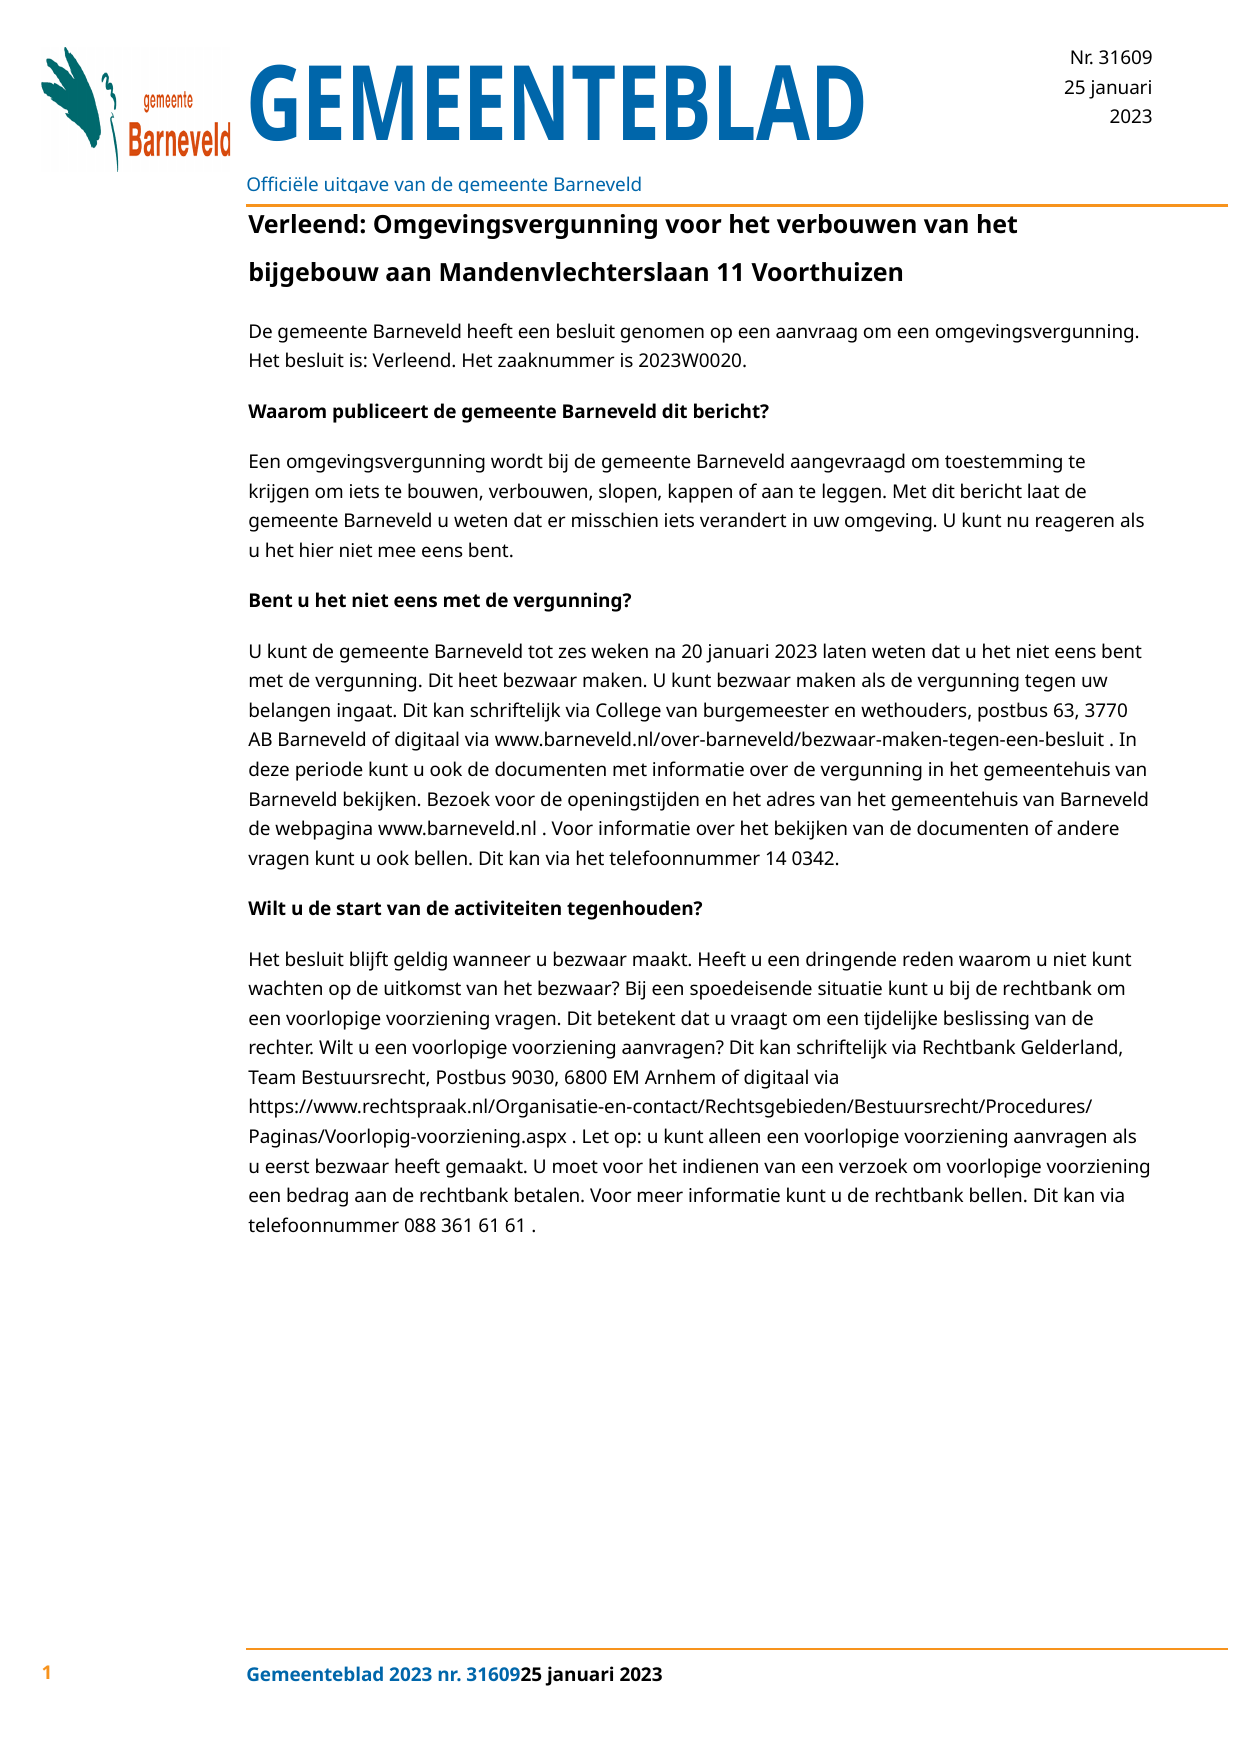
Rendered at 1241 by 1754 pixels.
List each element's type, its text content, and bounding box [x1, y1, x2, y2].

text De gemeente Barneveld heeft een besluit genomen op een aanvraag om een omgevingsvergunning. Het besluit is: Verleend. Het zaaknummer is 2023W0020. [248, 318, 1152, 373]
text Verleend: Omgevingsvergunning voor het verbouwen van het bijgebouw aan Mandenvlechterslaan 11 Voorthuizen [248, 207, 1152, 288]
text Wilt u de start van de activiteiten tegenhouden? [248, 895, 1152, 921]
picture [41, 47, 231, 172]
text Bent u het niet eens met de vergunning? [248, 587, 1152, 613]
text Waarom publiceert de gemeente Barneveld dit bericht? [248, 398, 1152, 424]
text Een omgevingsvergunning wordt bij de gemeente Barneveld aangevraagd om toestemming te krijgen om iets te bouwen, verbouwen, slopen, kappen of aan te leggen. Met dit bericht laat de gemeente Barneveld u weten dat er misschien iets verandert in uw omgeving. U kunt nu reageren als u het hier niet mee eens bent. [248, 448, 1152, 563]
text U kunt de gemeente Barneveld tot zes weken na 20 januari 2023 laten weten dat u het niet eens bent met de vergunning. Dit heet bezwaar maken. U kunt bezwaar maken als de vergunning tegen uw belangen ingaat. Dit kan schriftelijk via College van burgemeester en wethouders, postbus 63, 3770 AB Barneveld of digitaal via www.barneveld.nl/over-barneveld/bezwaar-maken-tegen-een-besluit . In deze periode kunt u ook de documenten met informatie over de vergunning in het gemeentehuis van Barneveld bekijken. Bezoek voor de openingstijden en het adres van het gemeentehuis van Barneveld de webpagina www.barneveld.nl . Voor informatie over het bekijken van de documenten of andere vragen kunt u ook bellen. Dit kan via het telefoonnummer 14 0342. [248, 638, 1152, 871]
text Het besluit blijft geldig wanneer u bezwaar maakt. Heeft u een dringende reden waarom u niet kunt wachten op de uitkomst van het bezwaar? Bij een spoedeisende situatie kunt u bij de rechtbank om een voorlopige voorziening vragen. Dit betekent dat u vraagt om een tijdelijke beslissing van de rechter. Wilt u een voorlopige voorziening aanvragen? Dit kan schriftelijk via Rechtbank Gelderland, Team Bestuursrecht, Postbus 9030, 6800 EM Arnhem of digitaal via https://www.rechtspraak.nl/Organisatie-en-contact/Rechtsgebieden/Bestuursrecht/Procedures/Paginas/Voorlopig-voorziening.aspx . Let op: u kunt alleen een voorlopige voorziening aanvragen als u eerst bezwaar heeft gemaakt. U moet voor het indienen van een verzoek om voorlopige voorziening een bedrag aan de rechtbank betalen. Voor meer informatie kunt u de rechtbank bellen. Dit kan via telefoonnummer 088 361 61 61 . [248, 946, 1152, 1238]
